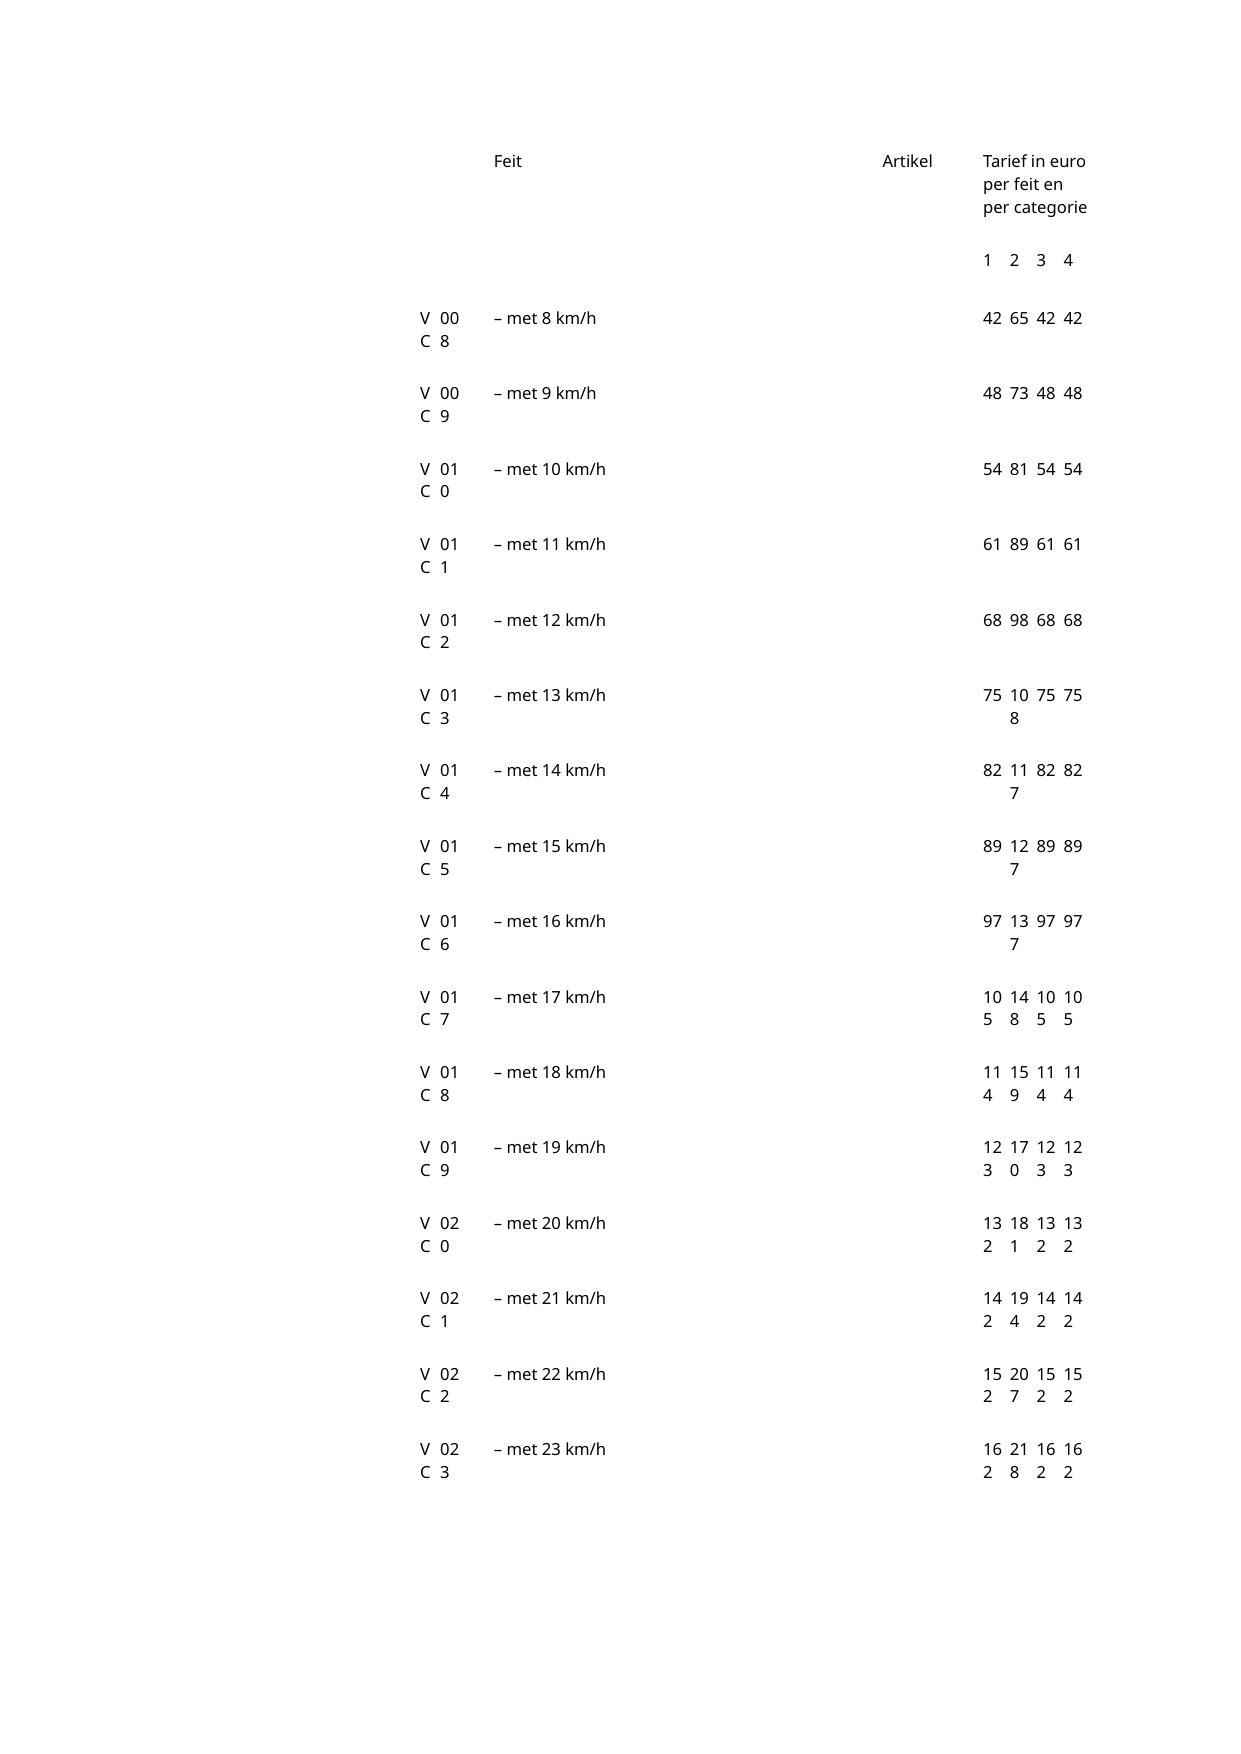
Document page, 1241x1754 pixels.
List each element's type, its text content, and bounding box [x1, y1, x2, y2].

table_cell 142 [1063, 1287, 1090, 1362]
table_cell 89 [1036, 835, 1063, 910]
table_header Feit [494, 150, 882, 248]
table_cell [882, 1136, 983, 1212]
table_cell [467, 608, 494, 684]
table_cell – met 23 km/h [494, 1438, 882, 1513]
table_cell [882, 458, 983, 533]
table_cell [467, 248, 494, 307]
table_cell 011 [440, 533, 467, 608]
table_cell 017 [440, 985, 467, 1061]
table_cell 016 [440, 910, 467, 985]
table_cell 019 [440, 1136, 467, 1212]
table_cell VC [420, 835, 440, 910]
table_cell – met 21 km/h [494, 1287, 882, 1362]
table_cell VC [420, 1061, 440, 1136]
table_cell – met 14 km/h [494, 759, 882, 834]
table_cell 75 [983, 684, 1009, 759]
table_cell VC [420, 1136, 440, 1212]
table_cell 89 [1063, 835, 1090, 910]
table_cell [882, 1212, 983, 1287]
table_cell 61 [1036, 533, 1063, 608]
table_cell – met 9 km/h [494, 382, 882, 457]
table_cell VC [420, 382, 440, 457]
table_cell 015 [440, 835, 467, 910]
table_cell VC [420, 1438, 440, 1513]
table_cell 108 [1010, 684, 1036, 759]
table_cell 42 [1063, 307, 1090, 382]
table_cell 82 [1063, 759, 1090, 834]
table_cell [467, 307, 494, 382]
table_header Artikel [882, 150, 983, 248]
table_cell 132 [1036, 1212, 1063, 1287]
table_cell [882, 248, 983, 307]
table_cell – met 18 km/h [494, 1061, 882, 1136]
table_cell 159 [1010, 1061, 1036, 1136]
table_cell VC [420, 608, 440, 684]
table_cell 123 [1036, 1136, 1063, 1212]
table_cell [467, 684, 494, 759]
table_cell [467, 1212, 494, 1287]
table_cell 105 [1063, 985, 1090, 1061]
table_cell 022 [440, 1363, 467, 1438]
table_cell 152 [1036, 1363, 1063, 1438]
table_cell 3 [1036, 248, 1063, 307]
table_cell 181 [1010, 1212, 1036, 1287]
table_cell 127 [1010, 835, 1036, 910]
table_cell 42 [983, 307, 1009, 382]
table_cell 170 [1010, 1136, 1036, 1212]
table_cell – met 22 km/h [494, 1363, 882, 1438]
table_cell 75 [1063, 684, 1090, 759]
table_cell VC [420, 1212, 440, 1287]
table_cell 114 [1063, 1061, 1090, 1136]
table_cell [882, 1363, 983, 1438]
table_cell 142 [1036, 1287, 1063, 1362]
table_cell [467, 1287, 494, 1362]
table_cell 75 [1036, 684, 1063, 759]
table_cell 009 [440, 382, 467, 457]
table_cell [882, 910, 983, 985]
table_cell 148 [1010, 985, 1036, 1061]
table_cell – met 20 km/h [494, 1212, 882, 1287]
table_header Tarief in euro per feit en per categorie [983, 150, 1090, 248]
table_cell [882, 985, 983, 1061]
table_cell [467, 382, 494, 457]
table_cell [882, 835, 983, 910]
table_cell [467, 985, 494, 1061]
table_cell 023 [440, 1438, 467, 1513]
table_cell 48 [1036, 382, 1063, 457]
table_cell 021 [440, 1287, 467, 1362]
table_cell VC [420, 458, 440, 533]
table_cell [882, 533, 983, 608]
table_cell 68 [1036, 608, 1063, 684]
table_cell VC [420, 533, 440, 608]
table_cell 152 [983, 1363, 1009, 1438]
table_cell 142 [983, 1287, 1009, 1362]
table_cell [882, 1061, 983, 1136]
table_header [467, 150, 494, 248]
table_cell 194 [1010, 1287, 1036, 1362]
table_cell 61 [1063, 533, 1090, 608]
table_cell 117 [1010, 759, 1036, 834]
table_cell VC [420, 985, 440, 1061]
table_cell – met 15 km/h [494, 835, 882, 910]
table_cell 012 [440, 608, 467, 684]
table_cell [882, 684, 983, 759]
table_cell VC [420, 1363, 440, 1438]
table_cell VC [420, 1287, 440, 1362]
table_cell 48 [1063, 382, 1090, 457]
table_cell 105 [983, 985, 1009, 1061]
table_cell 162 [1063, 1438, 1090, 1513]
table_cell 97 [1036, 910, 1063, 985]
table_cell 132 [1063, 1212, 1090, 1287]
table_cell [467, 533, 494, 608]
table_cell – met 8 km/h [494, 307, 882, 382]
table_cell 132 [983, 1212, 1009, 1287]
table_cell [467, 835, 494, 910]
table_cell VC [420, 684, 440, 759]
table_cell [882, 307, 983, 382]
table_cell 48 [983, 382, 1009, 457]
table_cell [882, 1287, 983, 1362]
table_cell 008 [440, 307, 467, 382]
table_cell 97 [1063, 910, 1090, 985]
table_cell – met 13 km/h [494, 684, 882, 759]
table_cell 010 [440, 458, 467, 533]
table_cell 2 [1010, 248, 1036, 307]
table_cell 54 [1036, 458, 1063, 533]
table_cell 123 [983, 1136, 1009, 1212]
table_cell 162 [1036, 1438, 1063, 1513]
table_cell 013 [440, 684, 467, 759]
table_cell – met 12 km/h [494, 608, 882, 684]
table_cell 61 [983, 533, 1009, 608]
table_cell 020 [440, 1212, 467, 1287]
table_cell [420, 248, 440, 307]
table_cell 4 [1063, 248, 1090, 307]
table_cell – met 11 km/h [494, 533, 882, 608]
table_cell – met 16 km/h [494, 910, 882, 985]
table_cell 123 [1063, 1136, 1090, 1212]
table_cell 97 [983, 910, 1009, 985]
table_cell 137 [1010, 910, 1036, 985]
table_cell 018 [440, 1061, 467, 1136]
table_cell 54 [1063, 458, 1090, 533]
table_cell [440, 248, 467, 307]
table_cell [494, 248, 882, 307]
table_cell [467, 1363, 494, 1438]
table_cell 162 [983, 1438, 1009, 1513]
table_cell 218 [1010, 1438, 1036, 1513]
table_cell 105 [1036, 985, 1063, 1061]
table_cell [882, 1438, 983, 1513]
table_cell 82 [983, 759, 1009, 834]
table_cell – met 19 km/h [494, 1136, 882, 1212]
table_cell – met 17 km/h [494, 985, 882, 1061]
table_header [420, 150, 440, 248]
table_cell – met 10 km/h [494, 458, 882, 533]
table_cell [467, 1136, 494, 1212]
table_cell [467, 1438, 494, 1513]
table_cell 89 [1010, 533, 1036, 608]
table_cell VC [420, 759, 440, 834]
table_cell [467, 1061, 494, 1136]
table_cell 1 [983, 248, 1009, 307]
table_cell 89 [983, 835, 1009, 910]
table_cell [882, 382, 983, 457]
table_cell [467, 458, 494, 533]
table_cell VC [420, 910, 440, 985]
table_cell 65 [1010, 307, 1036, 382]
table_cell 42 [1036, 307, 1063, 382]
table_cell 114 [1036, 1061, 1063, 1136]
table_cell 68 [1063, 608, 1090, 684]
table_cell 98 [1010, 608, 1036, 684]
table_cell 207 [1010, 1363, 1036, 1438]
table_cell 54 [983, 458, 1009, 533]
table_cell VC [420, 307, 440, 382]
table_cell [467, 910, 494, 985]
table_cell [467, 759, 494, 834]
table_cell 014 [440, 759, 467, 834]
table_cell 68 [983, 608, 1009, 684]
table_cell [882, 759, 983, 834]
table_header [440, 150, 467, 248]
table_cell 82 [1036, 759, 1063, 834]
table_cell 114 [983, 1061, 1009, 1136]
table_cell 73 [1010, 382, 1036, 457]
table_cell [882, 608, 983, 684]
table_cell 81 [1010, 458, 1036, 533]
table_cell 152 [1063, 1363, 1090, 1438]
